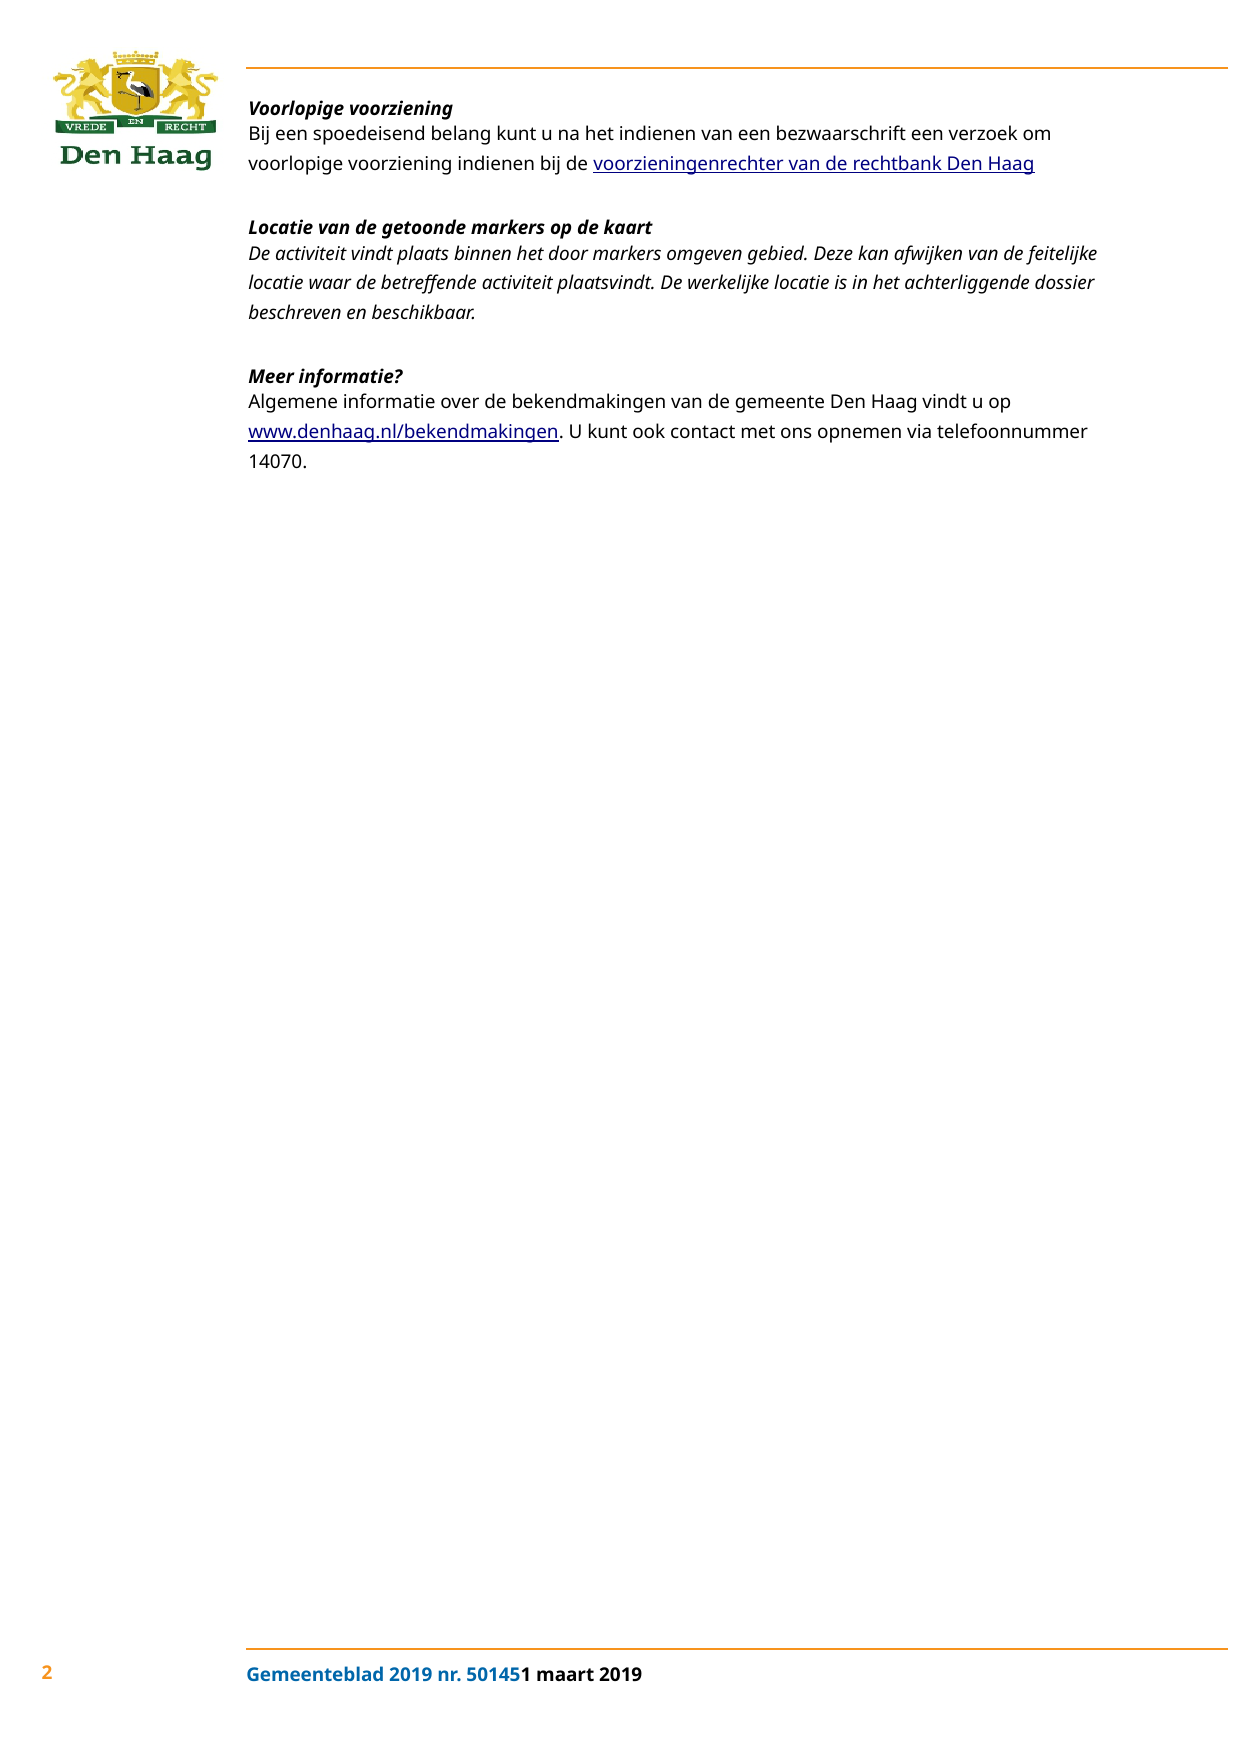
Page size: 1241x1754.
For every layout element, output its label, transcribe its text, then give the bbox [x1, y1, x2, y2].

text De activiteit vindt plaats binnen het door markers omgeven gebied. Deze kan afwijken van de feitelijke locatie waar de betreffende activiteit plaatsvindt. De werkelijke locatie is in het achterliggende dossier beschreven en beschikbaar. [248, 240, 1152, 325]
text Locatie van de getoonde markers op de kaart [248, 214, 1152, 240]
text Algemene informatie over de bekendmakingen van de gemeente Den Haag vindt u op www.denhaag.nl/bekendmakingen. U kunt ook contact met ons opnemen via telefoonnummer 14070. [248, 389, 1152, 473]
text Bij een spoedeisend belang kunt u na het indienen van een bezwaarschrift een verzoek om voorlopige voorziening indienen bij de voorzieningenrechter van de rechtbank Den Haag [248, 121, 1152, 176]
text Meer informatie? [248, 363, 1152, 389]
text Voorlopige voorziening [248, 95, 1152, 121]
picture [41, 47, 231, 172]
